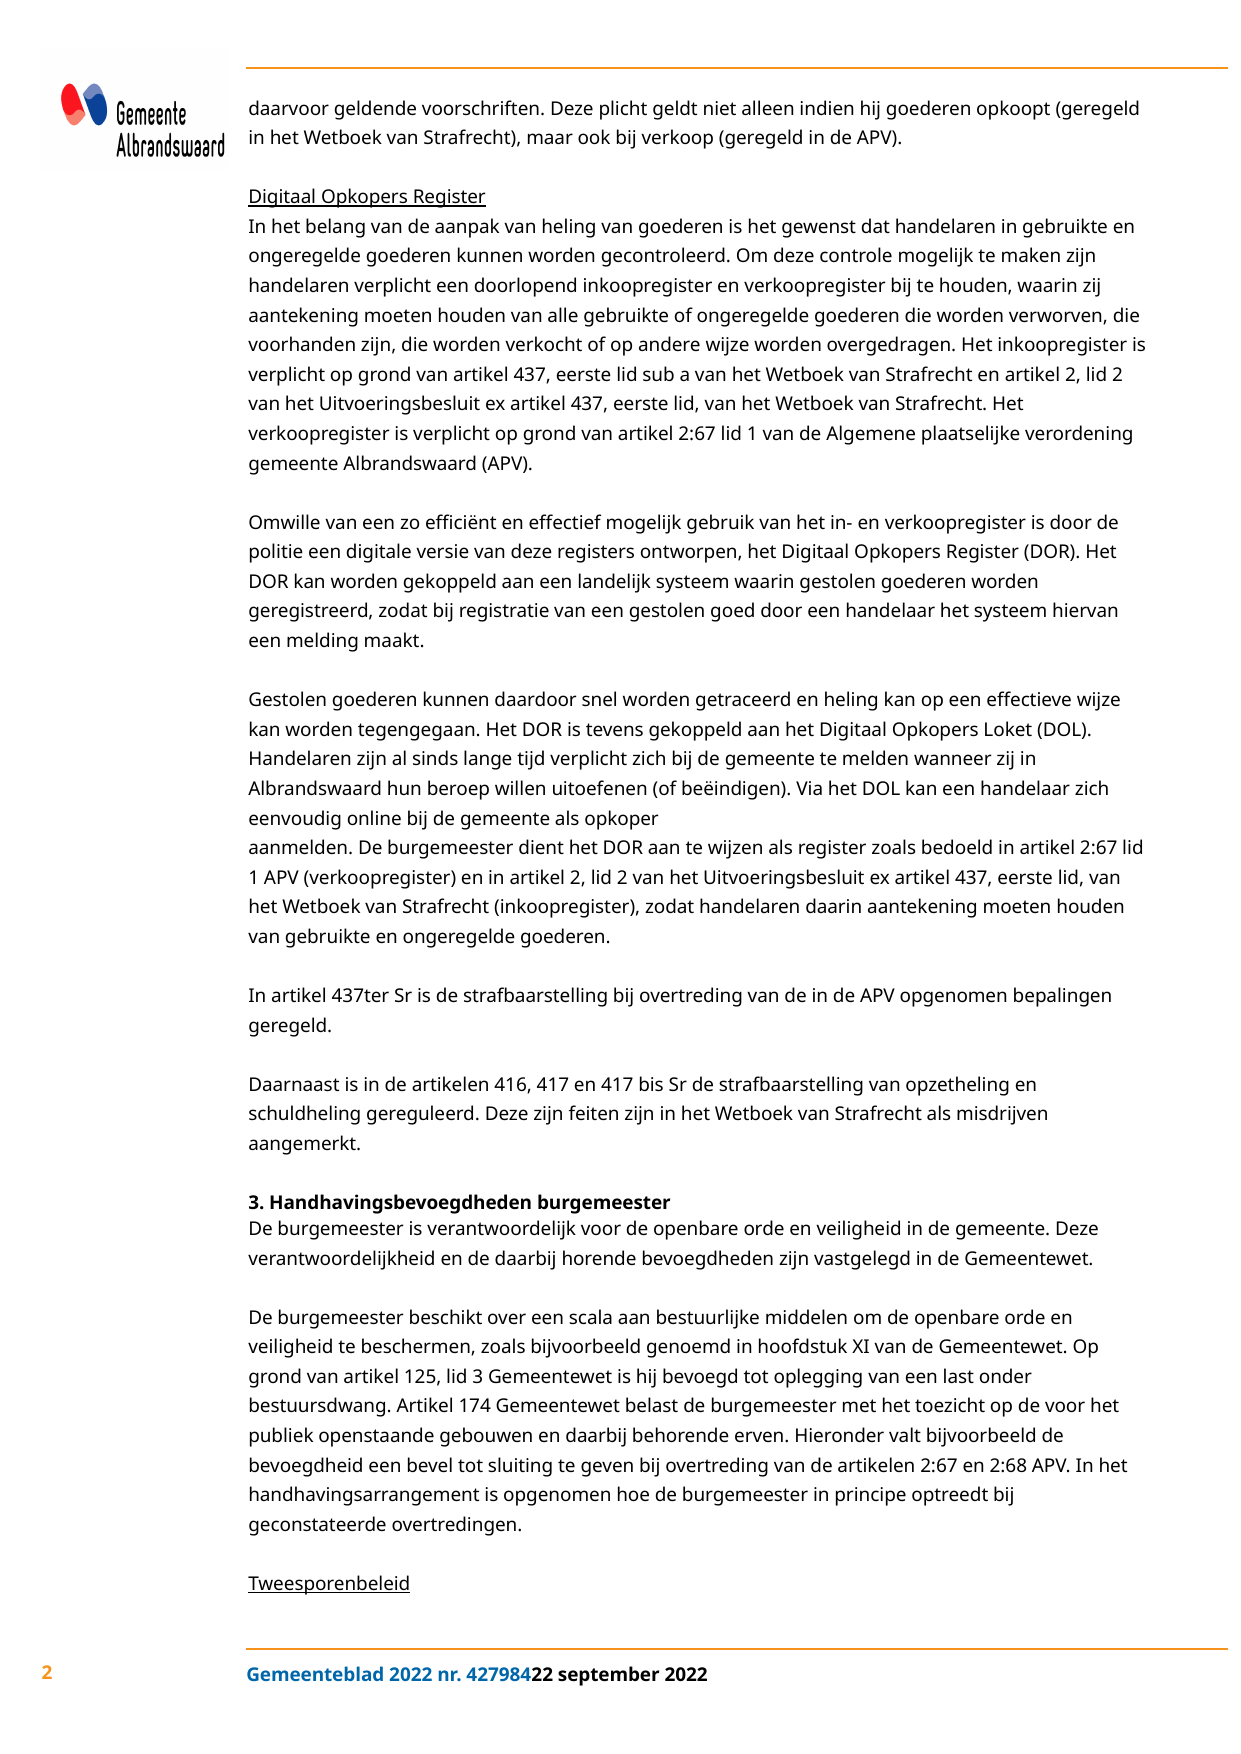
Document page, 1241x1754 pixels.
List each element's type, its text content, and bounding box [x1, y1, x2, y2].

text Omwille van een zo efficiënt en effectief mogelijk gebruik van het in- en verkoopregister is door de politie een digitale versie van deze registers ontworpen, het Digitaal Opkopers Register (DOR). Het DOR kan worden gekoppeld aan een landelijk systeem waarin gestolen goederen worden geregistreerd, zodat bij registratie van een gestolen goed door een handelaar het systeem hiervan een melding maakt. [248, 509, 1152, 653]
text Digitaal Opkopers Register [248, 183, 1152, 209]
text De burgemeester is verantwoordelijk voor de openbare orde en veiligheid in de gemeente. Deze verantwoordelijkheid en de daarbij horende bevoegdheden zijn vastgelegd in de Gemeentewet. [248, 1215, 1152, 1270]
text In artikel 437ter Sr is de strafbaarstelling bij overtreding van de in de APV opgenomen bepalingen geregeld. [248, 982, 1152, 1038]
text aanmelden. De burgemeester dient het DOR aan te wijzen als register zoals bedoeld in artikel 2:67 lid 1 APV (verkoopregister) en in artikel 2, lid 2 van het Uitvoeringsbesluit ex artikel 437, eerste lid, van het Wetboek van Strafrecht (inkoopregister), zodat handelaren daarin aantekening moeten houden van gebruikte en ongeregelde goederen. [248, 834, 1152, 949]
text daarvoor geldende voorschriften. Deze plicht geldt niet alleen indien hij goederen opkoopt (geregeld in het Wetboek van Strafrecht), maar ook bij verkoop (geregeld in de APV). [248, 95, 1152, 150]
text Tweesporenbeleid [248, 1570, 1152, 1596]
text De burgemeester beschikt over een scala aan bestuurlijke middelen om de openbare orde en veiligheid te beschermen, zoals bijvoorbeeld genoemd in hoofdstuk XI van de Gemeentewet. Op grond van artikel 125, lid 3 Gemeentewet is hij bevoegd tot oplegging van een last onder bestuursdwang. Artikel 174 Gemeentewet belast de burgemeester met het toezicht op de voor het publiek openstaande gebouwen en daarbij behorende erven. Hieronder valt bijvoorbeeld de bevoegdheid een bevel tot sluiting te geven bij overtreding van de artikelen 2:67 en 2:68 APV. In het handhavingsarrangement is opgenomen hoe de burgemeester in principe optreedt bij geconstateerde overtredingen. [248, 1304, 1152, 1537]
text In het belang van de aanpak van heling van goederen is het gewenst dat handelaren in gebruikte en ongeregelde goederen kunnen worden gecontroleerd. Om deze controle mogelijk te maken zijn handelaren verplicht een doorlopend inkoopregister en verkoopregister bij te houden, waarin zij aantekening moeten houden van alle gebruikte of ongeregelde goederen die worden verworven, die voorhanden zijn, die worden verkocht of op andere wijze worden overgedragen. Het inkoopregister is verplicht op grond van artikel 437, eerste lid sub a van het Wetboek van Strafrecht en artikel 2, lid 2 van het Uitvoeringsbesluit ex artikel 437, eerste lid, van het Wetboek van Strafrecht. Het verkoopregister is verplicht op grond van artikel 2:67 lid 1 van de Algemene plaatselijke verordening gemeente Albrandswaard (APV). [248, 213, 1152, 476]
text Daarnaast is in de artikelen 416, 417 en 417 bis Sr de strafbaarstelling van opzetheling en schuldheling gereguleerd. Deze zijn feiten zijn in het Wetboek van Strafrecht als misdrijven aangemerkt. [248, 1071, 1152, 1156]
picture [41, 47, 231, 172]
text 3. Handhavingsbevoegdheden burgemeester [248, 1189, 1152, 1215]
text Gestolen goederen kunnen daardoor snel worden getraceerd en heling kan op een effectieve wijze kan worden tegengegaan. Het DOR is tevens gekoppeld aan het Digitaal Opkopers Loket (DOL). Handelaren zijn al sinds lange tijd verplicht zich bij de gemeente te melden wanneer zij in Albrandswaard hun beroep willen uitoefenen (of beëindigen). Via het DOL kan een handelaar zich eenvoudig online bij de gemeente als opkoper [248, 686, 1152, 831]
